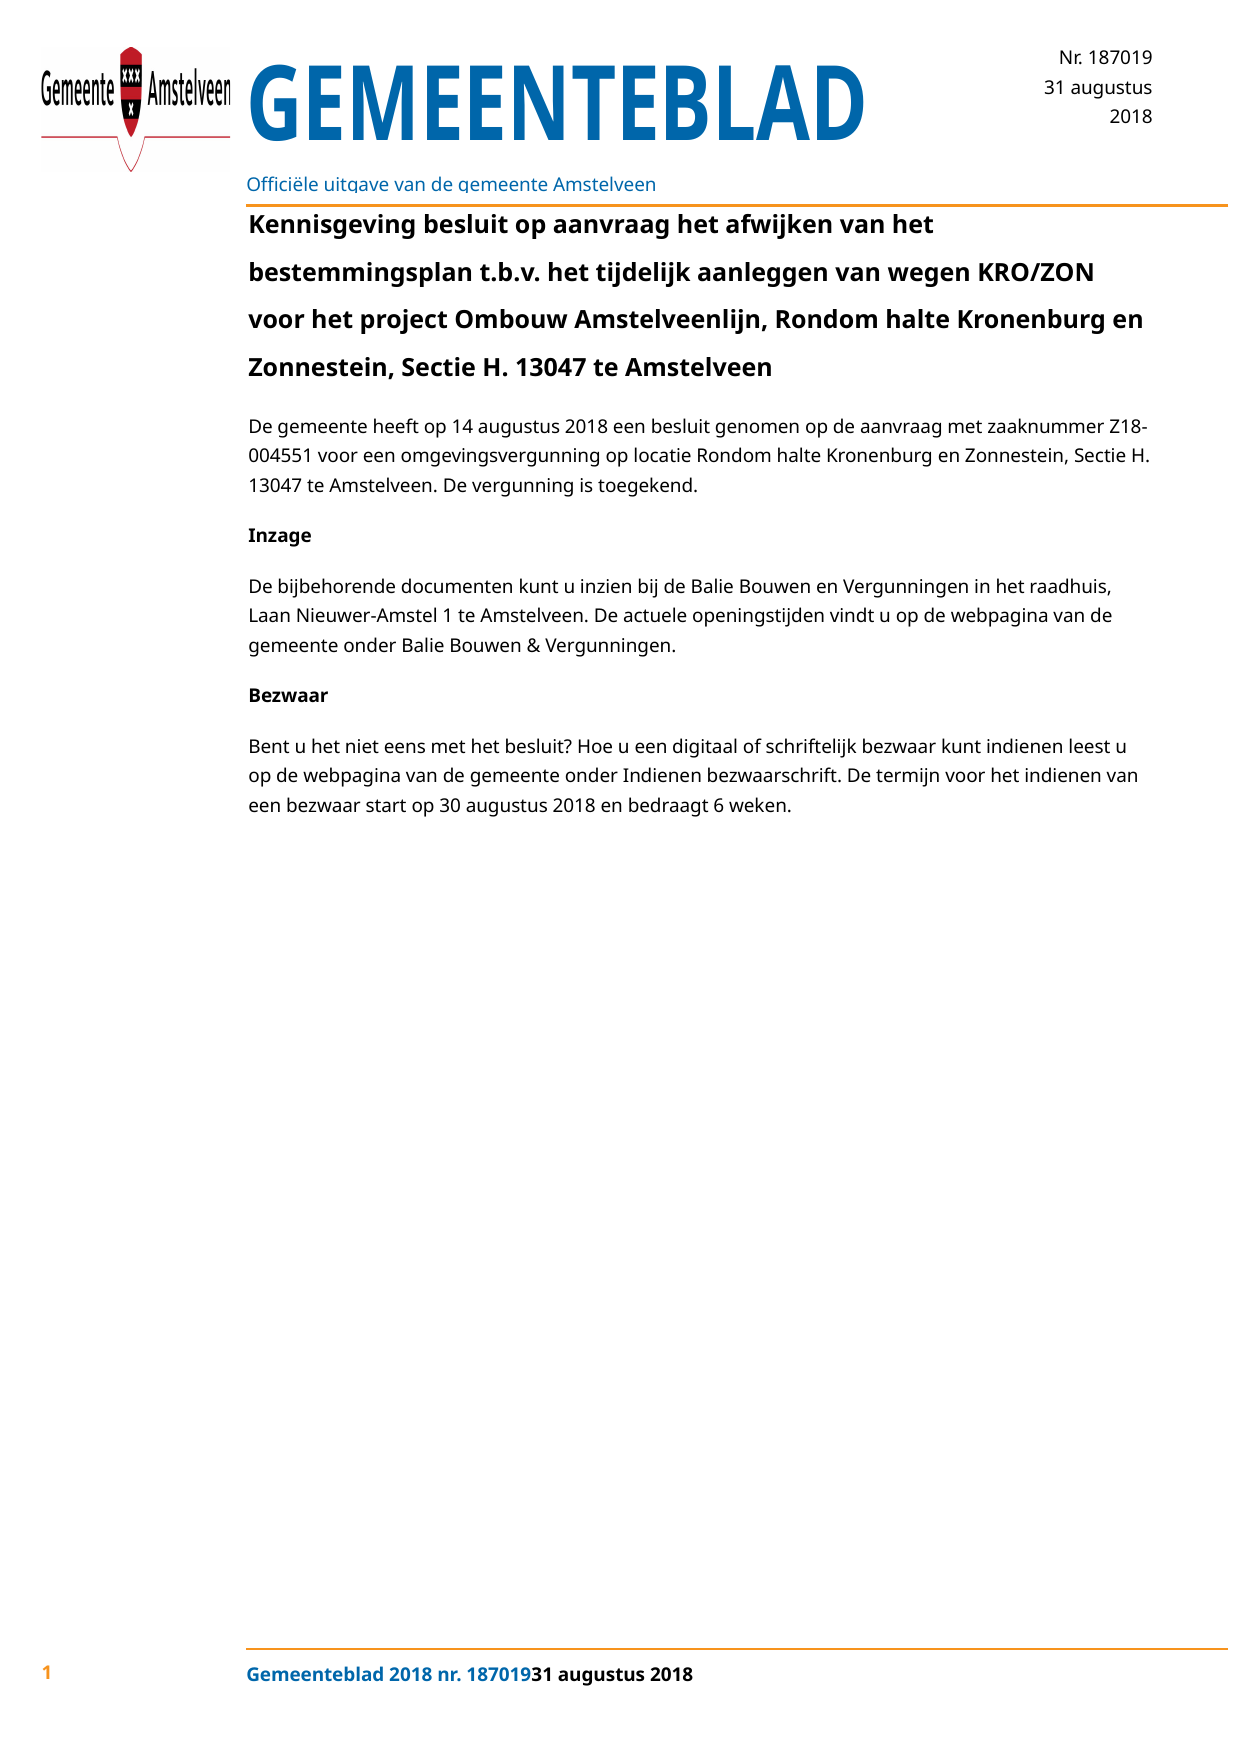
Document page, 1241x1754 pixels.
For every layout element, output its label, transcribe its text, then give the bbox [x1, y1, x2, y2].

text De gemeente heeft op 14 augustus 2018 een besluit genomen op de aanvraag met zaaknummer Z18-004551 voor een omgevingsvergunning op locatie Rondom halte Kronenburg en Zonnestein, Sectie H. 13047 te Amstelveen. De vergunning is toegekend. [248, 413, 1152, 498]
text Kennisgeving besluit op aanvraag het afwijken van het bestemmingsplan t.b.v. het tijdelijk aanleggen van wegen KRO/ZON voor het project Ombouw Amstelveenlijn, Rondom halte Kronenburg en Zonnestein, Sectie H. 13047 te Amstelveen [248, 207, 1152, 384]
text Inzage [248, 523, 1152, 548]
text Bent u het niet eens met het besluit? Hoe u een digitaal of schriftelijk bezwaar kunt indienen leest u op de webpagina van de gemeente onder Indienen bezwaarschrift. De termijn voor het indienen van een bezwaar start op 30 augustus 2018 en bedraagt 6 weken. [248, 733, 1152, 818]
text De bijbehorende documenten kunt u inzien bij de Balie Bouwen en Vergunningen in het raadhuis, Laan Nieuwer-Amstel 1 te Amstelveen. De actuele openingstijden vindt u op de webpagina van de gemeente onder Balie Bouwen & Vergunningen. [248, 573, 1152, 658]
picture [41, 47, 231, 172]
text Bezwaar [248, 683, 1152, 708]
